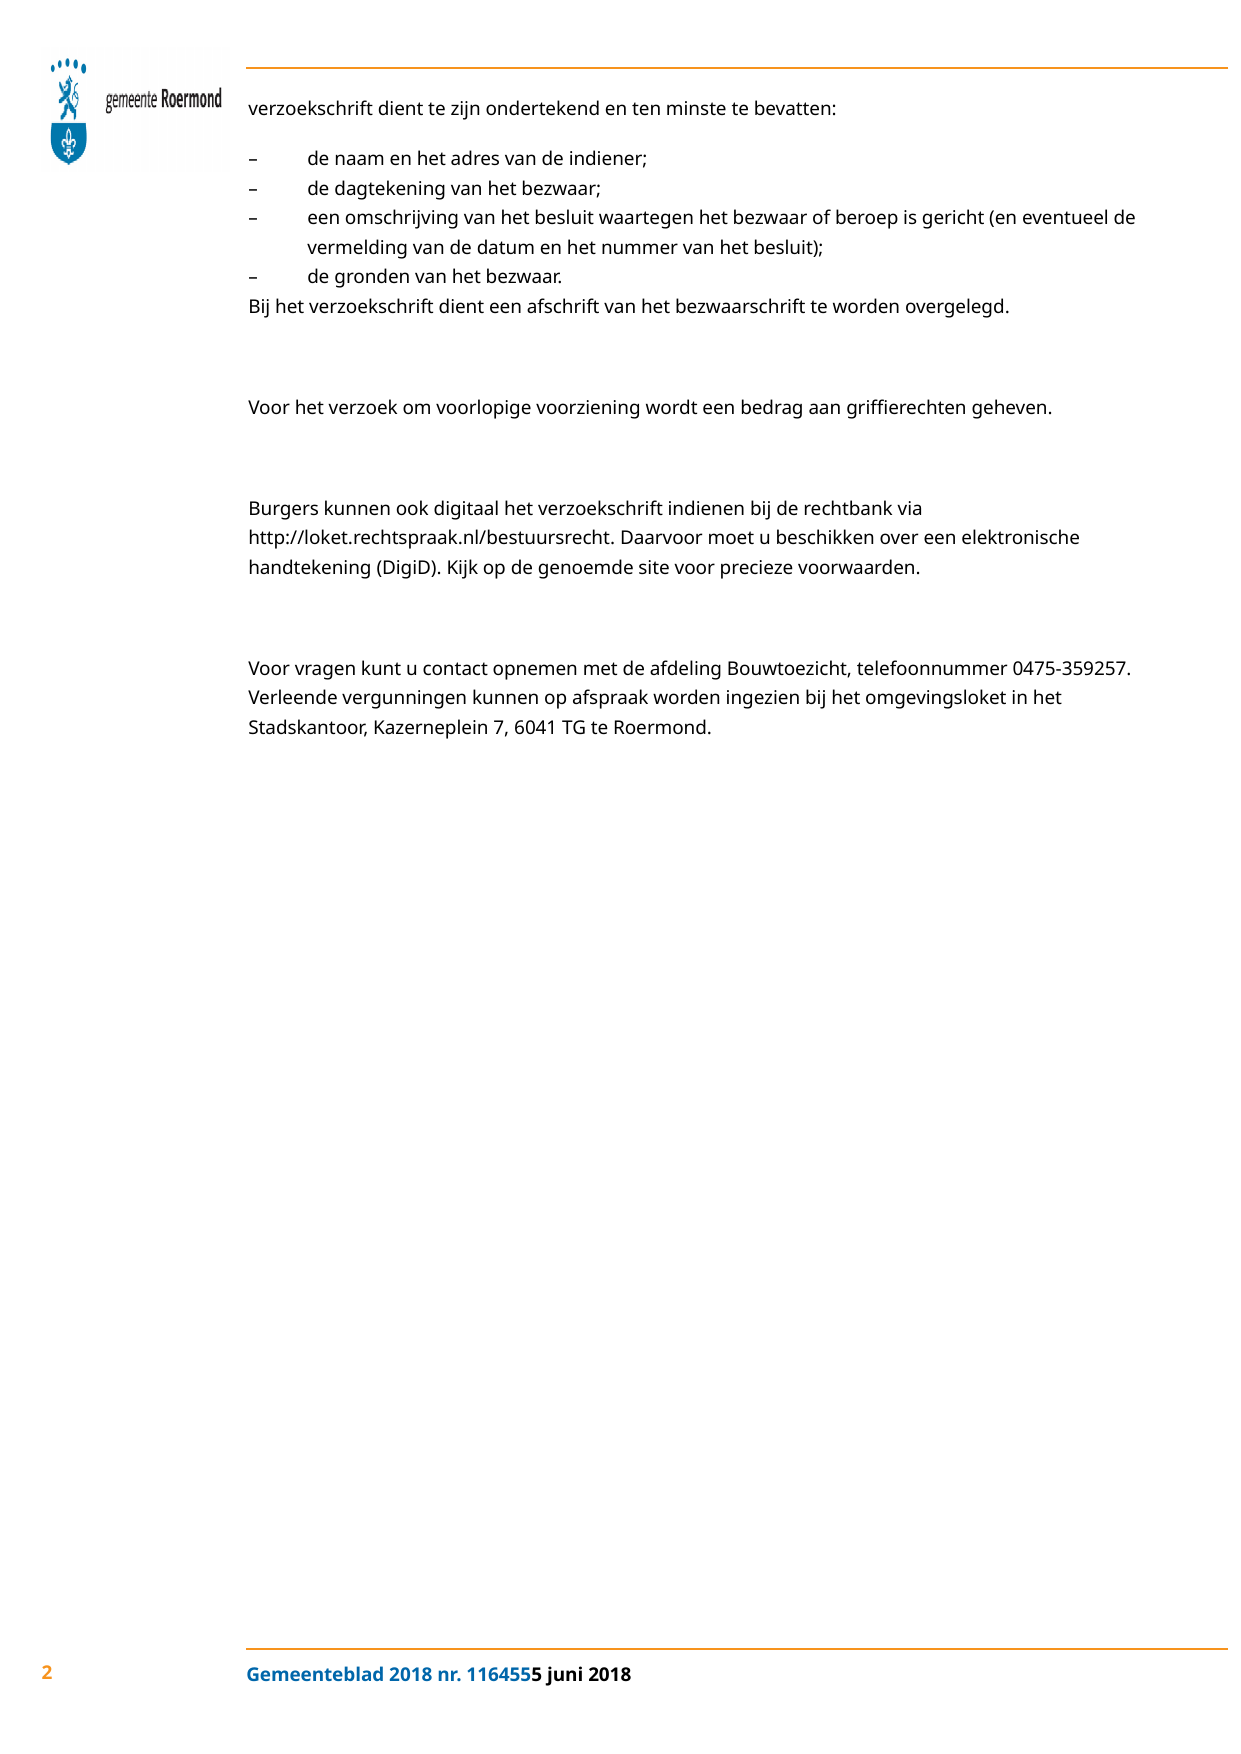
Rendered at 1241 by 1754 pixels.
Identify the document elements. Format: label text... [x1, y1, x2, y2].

list de gronden van het bezwaar. [248, 263, 1152, 289]
list de dagtekening van het bezwaar; [248, 175, 1152, 201]
text Burgers kunnen ook digitaal het verzoekschrift indienen bij de rechtbank via http://loket.rechtspraak.nl/bestuursrecht. Daarvoor moet u beschikken over een elektronische handtekening (DigiD). Kijk op de genoemde site voor precieze voorwaarden. [248, 495, 1152, 580]
text Bij het verzoekschrift dient een afschrift van het bezwaarschrift te worden overgelegd. [248, 293, 1152, 319]
text verzoekschrift dient te zijn ondertekend en ten minste te bevatten: [248, 95, 1152, 121]
text Voor het verzoek om voorlopige voorziening wordt een bedrag aan griffierechten geheven. [248, 394, 1152, 420]
text Voor vragen kunt u contact opnemen met de afdeling Bouwtoezicht, telefoonnummer 0475-359257. Verleende vergunningen kunnen op afspraak worden ingezien bij het omgevingsloket in het Stadskantoor, Kazerneplein 7, 6041 TG te Roermond. [248, 655, 1152, 740]
list de naam en het adres van de indiener; [248, 145, 1152, 171]
picture [41, 47, 231, 172]
list een omschrijving van het besluit waartegen het bezwaar of beroep is gericht (en eventueel de vermelding van de datum en het nummer van het besluit); [248, 204, 1152, 260]
